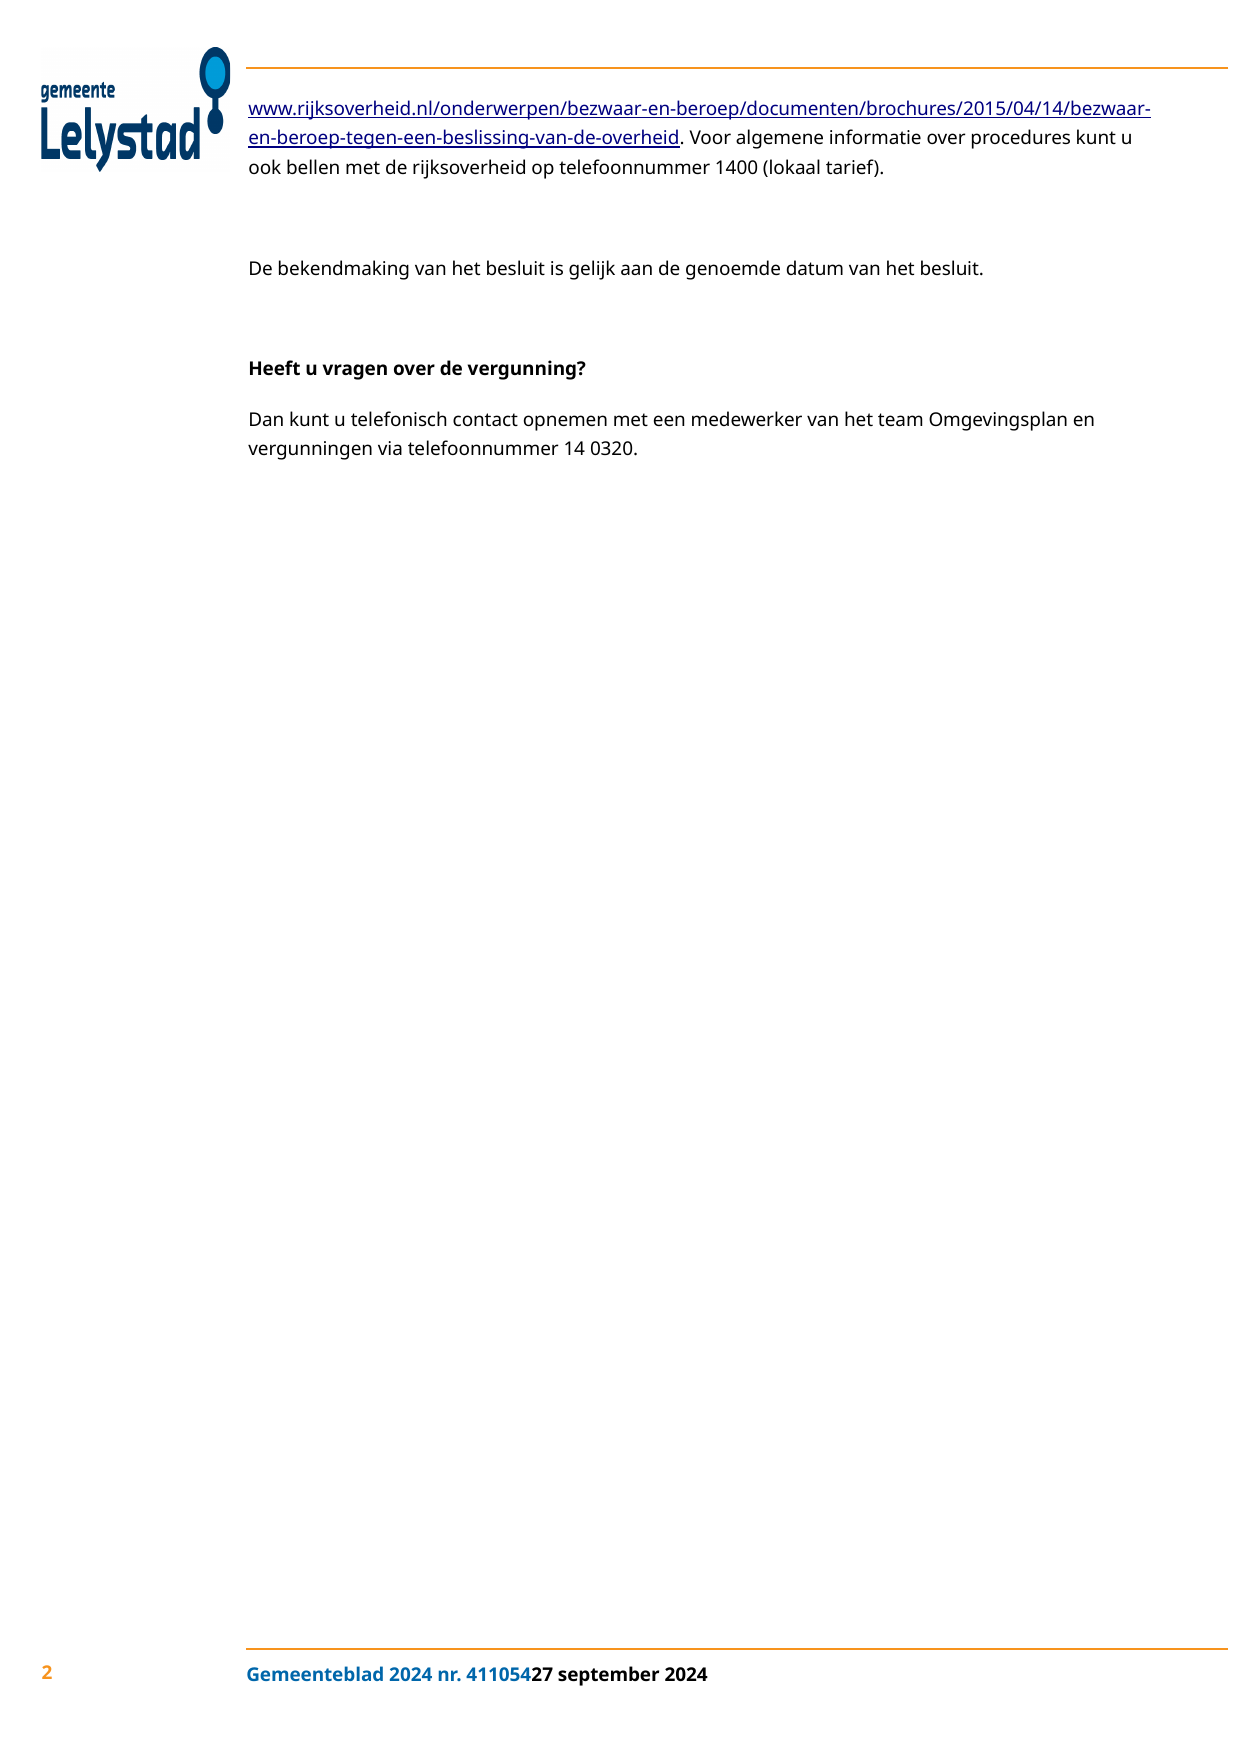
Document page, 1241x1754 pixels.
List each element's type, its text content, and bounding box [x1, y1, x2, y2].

picture [41, 47, 231, 172]
text Dan kunt u telefonisch contact opnemen met een medewerker van het team Omgevingsplan en vergunningen via telefoonnummer 14 0320. [248, 406, 1152, 461]
text www.rijksoverheid.nl/onderwerpen/bezwaar-en-beroep/documenten/brochures/2015/04/14/bezwaar-en-beroep-tegen-een-beslissing-van-de-overheid. Voor algemene informatie over procedures kunt u ook bellen met de rijksoverheid op telefoonnummer 1400 (lokaal tarief). [248, 95, 1152, 180]
text De bekendmaking van het besluit is gelijk aan de genoemde datum van het besluit. [248, 255, 1152, 281]
text Heeft u vragen over de vergunning? [248, 356, 1152, 381]
